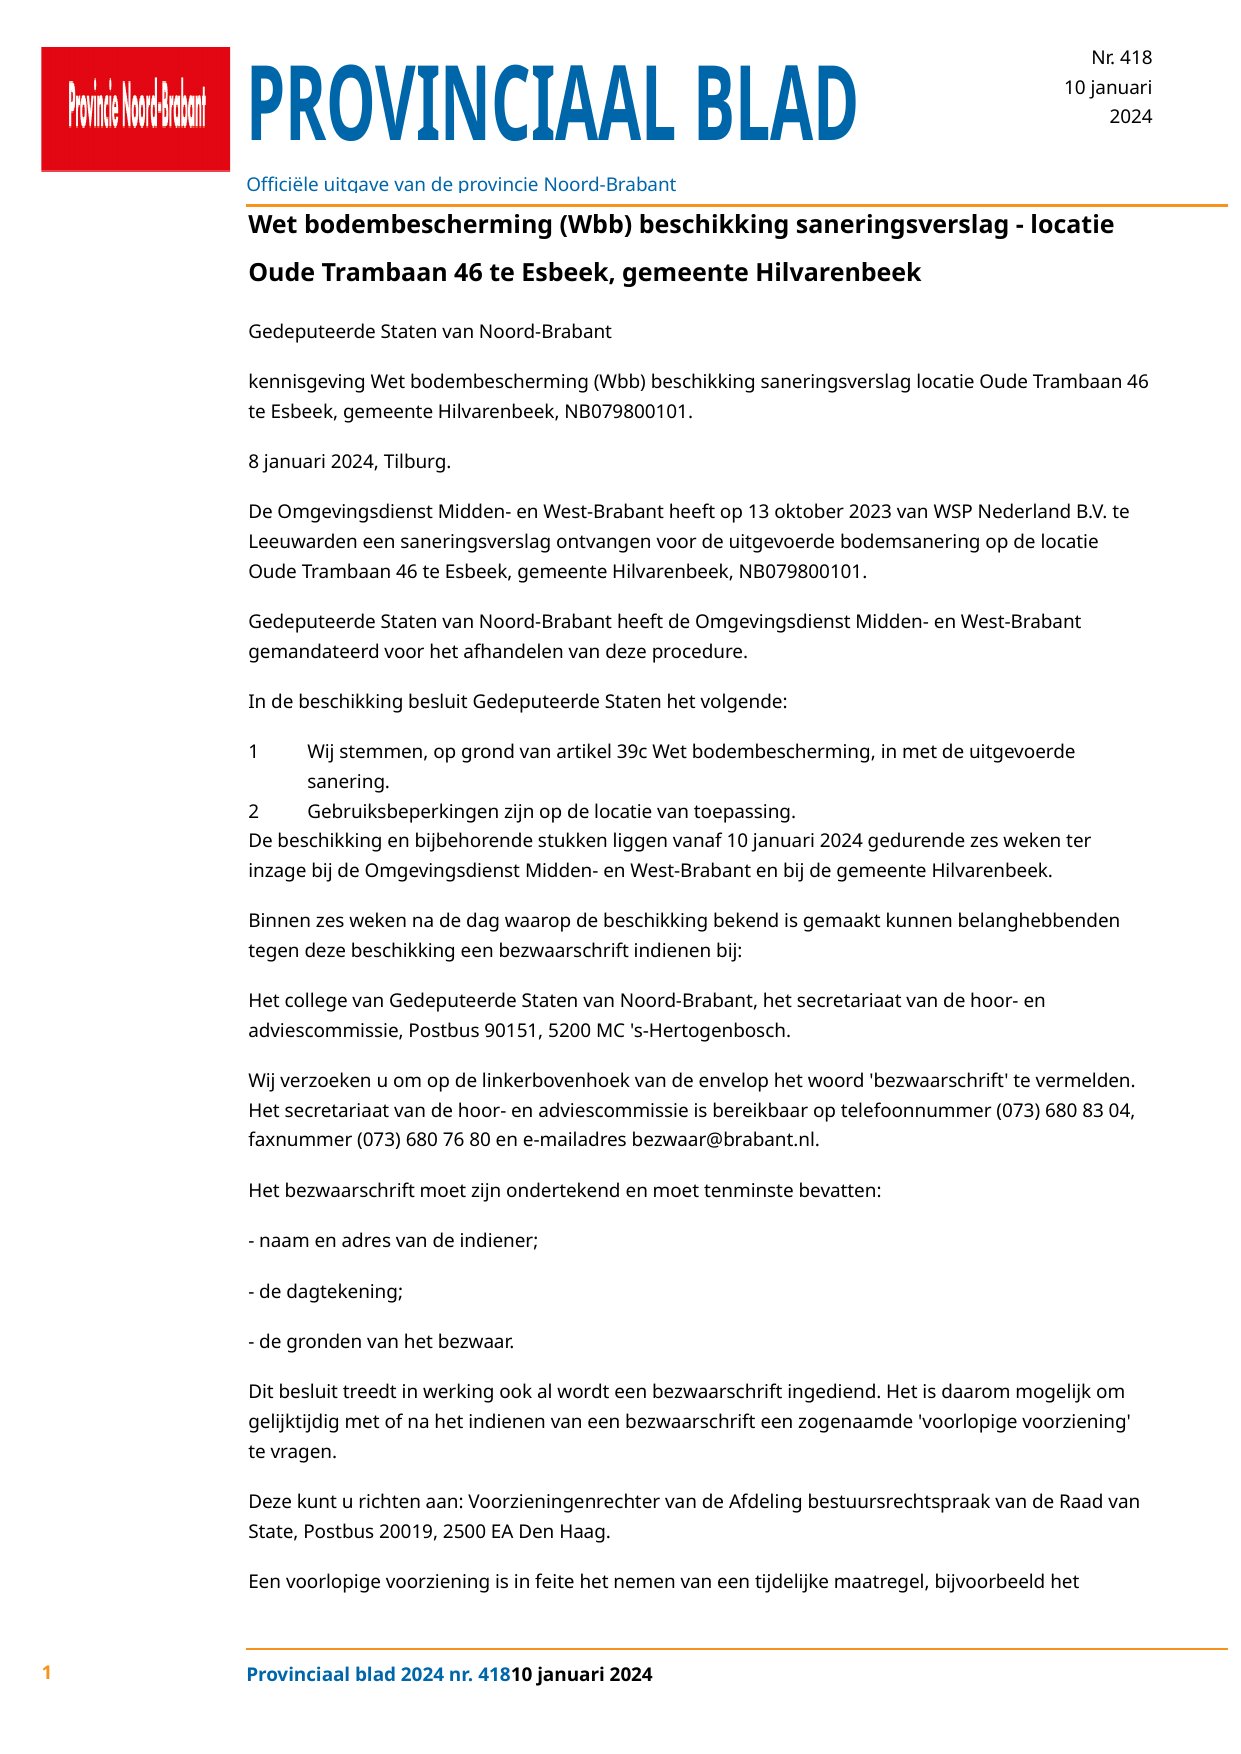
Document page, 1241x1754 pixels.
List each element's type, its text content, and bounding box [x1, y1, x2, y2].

text De beschikking en bijbehorende stukken liggen vanaf 10 januari 2024 gedurende zes weken ter inzage bij de Omgevingsdienst Midden- en West-Brabant en bij de gemeente Hilvarenbeek. [248, 827, 1152, 883]
text Gedeputeerde Staten van Noord-Brabant [248, 318, 1152, 344]
text Het bezwaarschrift moet zijn ondertekend en moet tenminste bevatten: [248, 1177, 1152, 1203]
text De Omgevingsdienst Midden- en West-Brabant heeft op 13 oktober 2023 van WSP Nederland B.V. te Leeuwarden een saneringsverslag ontvangen voor de uitgevoerde bodemsanering op de locatie Oude Trambaan 46 te Esbeek, gemeente Hilvarenbeek, NB079800101. [248, 499, 1152, 584]
list Gebruiksbeperkingen zijn op de locatie van toepassing. [248, 798, 1152, 824]
picture [41, 47, 231, 172]
text - de gronden van het bezwaar. [248, 1328, 1152, 1354]
text Gedeputeerde Staten van Noord-Brabant heeft de Omgevingsdienst Midden- en West-Brabant gemandateerd voor het afhandelen van deze procedure. [248, 608, 1152, 664]
text Deze kunt u richten aan: Voorzieningenrechter van de Afdeling bestuursrechtspraak van de Raad van State, Postbus 20019, 2500 EA Den Haag. [248, 1488, 1152, 1544]
text - de dagtekening; [248, 1278, 1152, 1304]
text Het college van Gedeputeerde Staten van Noord-Brabant, het secretariaat van de hoor- en adviescommissie, Postbus 90151, 5200 MC 's-Hertogenbosch. [248, 987, 1152, 1043]
list Wij stemmen, op grond van artikel 39c Wet bodembescherming, in met de uitgevoerde sanering. [248, 739, 1152, 794]
text - naam en adres van de indiener; [248, 1227, 1152, 1253]
text Dit besluit treedt in werking ook al wordt een bezwaarschrift ingediend. Het is daarom mogelijk om gelijktijdig met of na het indienen van een bezwaarschrift een zogenaamde 'voorlopige voorziening' te vragen. [248, 1379, 1152, 1464]
text Een voorlopige voorziening is in feite het nemen van een tijdelijke maatregel, bijvoorbeeld het [248, 1568, 1152, 1594]
text 8 januari 2024, Tilburg. [248, 448, 1152, 474]
text kennisgeving Wet bodembescherming (Wbb) beschikking saneringsverslag locatie Oude Trambaan 46 te Esbeek, gemeente Hilvarenbeek, NB079800101. [248, 368, 1152, 424]
text Wet bodembescherming (Wbb) beschikking saneringsverslag - locatie Oude Trambaan 46 te Esbeek, gemeente Hilvarenbeek [248, 207, 1152, 288]
text In de beschikking besluit Gedeputeerde Staten het volgende: [248, 688, 1152, 714]
text Wij verzoeken u om op de linkerbovenhoek van de envelop het woord 'bezwaarschrift' te vermelden. Het secretariaat van de hoor- en adviescommissie is bereikbaar op telefoonnummer (073) 680 83 04, faxnummer (073) 680 76 80 en e-mailadres bezwaar@brabant.nl. [248, 1067, 1152, 1152]
text Binnen zes weken na de dag waarop de beschikking bekend is gemaakt kunnen belanghebbenden tegen deze beschikking een bezwaarschrift indienen bij: [248, 907, 1152, 963]
